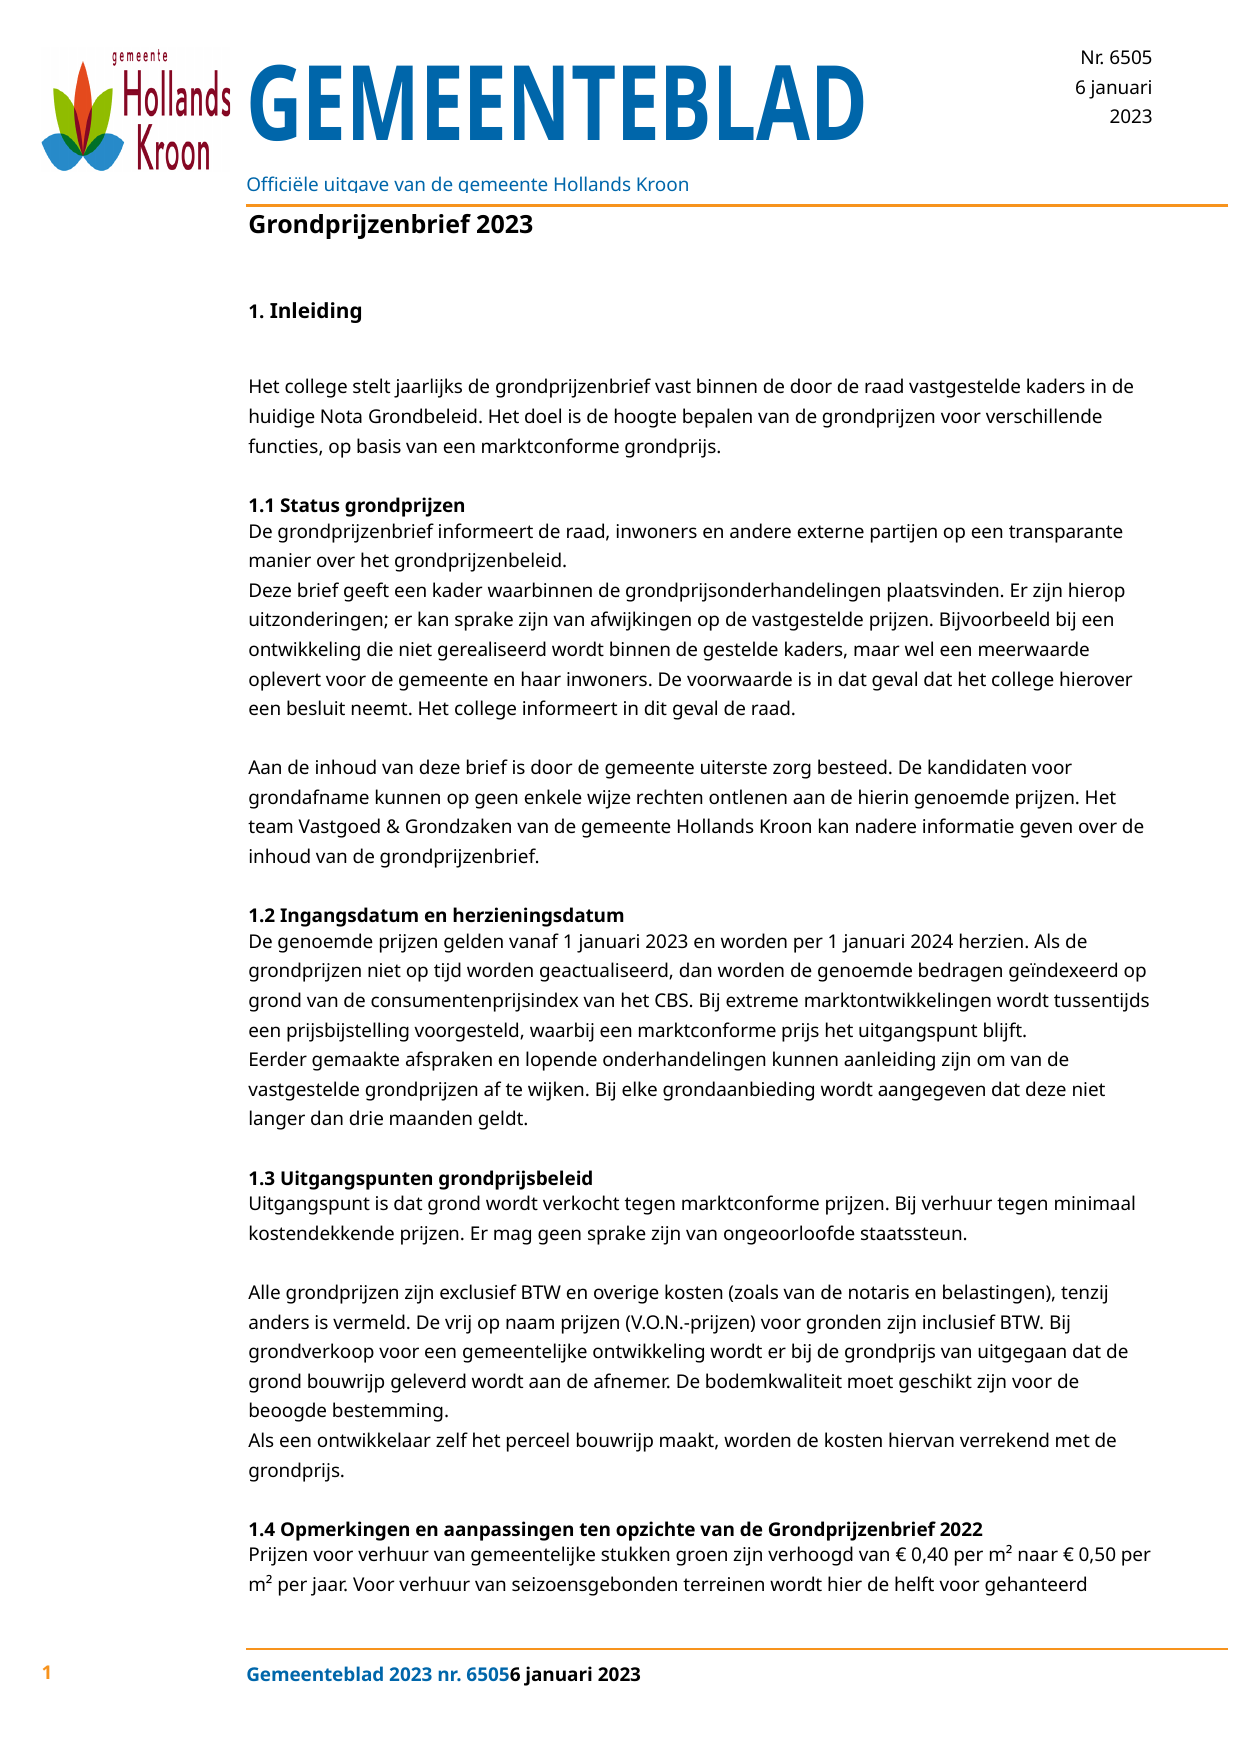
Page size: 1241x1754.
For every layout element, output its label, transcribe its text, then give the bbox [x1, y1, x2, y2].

text 1.2 Ingangsdatum en herzieningsdatum [248, 902, 1152, 928]
text 1.4 Opmerkingen en aanpassingen ten opzichte van de Grondprijzenbrief 2022 [248, 1516, 1152, 1542]
text Prijzen voor verhuur van gemeentelijke stukken groen zijn verhoogd van € 0,40 per m² naar € 0,50 per m² per jaar. Voor verhuur van seizoensgebonden terreinen wordt hier de helft voor gehanteerd [248, 1542, 1152, 1597]
picture [41, 47, 231, 172]
text Alle grondprijzen zijn exclusief BTW en overige kosten (zoals van de notaris en belastingen), tenzij anders is vermeld. De vrij op naam prijzen (V.O.N.-prijzen) voor gronden zijn inclusief BTW. Bij grondverkoop voor een gemeentelijke ontwikkeling wordt er bij de grondprijs van uitgegaan dat de grond bouwrijp geleverd wordt aan de afnemer. De bodemkwaliteit moet geschikt zijn voor de beoogde bestemming. [248, 1279, 1152, 1423]
text Aan de inhoud van deze brief is door de gemeente uiterste zorg besteed. De kandidaten voor grondafname kunnen op geen enkele wijze rechten ontlenen aan de hierin genoemde prijzen. Het team Vastgoed & Grondzaken van de gemeente Hollands Kroon kan nadere informatie geven over de inhoud van de grondprijzenbrief. [248, 754, 1152, 869]
text De genoemde prijzen gelden vanaf 1 januari 2023 en worden per 1 januari 2024 herzien. Als de grondprijzen niet op tijd worden geactualiseerd, dan worden de genoemde bedragen geïndexeerd op grond van de consumentenprijsindex van het CBS. Bij extreme marktontwikkelingen wordt tussentijds een prijsbijstelling voorgesteld, waarbij een marktconforme prijs het uitgangspunt blijft. [248, 928, 1152, 1043]
text Uitgangspunt is dat grond wordt verkocht tegen marktconforme prijzen. Bij verhuur tegen minimaal kostendekkende prijzen. Er mag geen sprake zijn van ongeoorloofde staatssteun. [248, 1191, 1152, 1246]
text Grondprijzenbrief 2023 [248, 207, 1152, 241]
text 1. Inleiding [248, 296, 1152, 324]
text Als een ontwikkelaar zelf het perceel bouwrijp maakt, worden de kosten hiervan verrekend met de grondprijs. [248, 1427, 1152, 1482]
text 1.3 Uitgangspunten grondprijsbeleid [248, 1165, 1152, 1191]
text De grondprijzenbrief informeert de raad, inwoners en andere externe partijen op een transparante manier over het grondprijzenbeleid. [248, 518, 1152, 573]
text Het college stelt jaarlijks de grondprijzenbrief vast binnen de door de raad vastgestelde kaders in de huidige Nota Grondbeleid. Het doel is de hoogte bepalen van de grondprijzen voor verschillende functies, op basis van een marktconforme grondprijs. [248, 374, 1152, 459]
text Deze brief geeft een kader waarbinnen de grondprijsonderhandelingen plaatsvinden. Er zijn hierop uitzonderingen; er kan sprake zijn van afwijkingen op de vastgestelde prijzen. Bijvoorbeeld bij een ontwikkeling die niet gerealiseerd wordt binnen de gestelde kaders, maar wel een meerwaarde oplevert voor de gemeente en haar inwoners. De voorwaarde is in dat geval dat het college hierover een besluit neemt. Het college informeert in dit geval de raad. [248, 577, 1152, 721]
text Eerder gemaakte afspraken en lopende onderhandelingen kunnen aanleiding zijn om van de vastgestelde grondprijzen af te wijken. Bij elke grondaanbieding wordt aangegeven dat deze niet langer dan drie maanden geldt. [248, 1046, 1152, 1131]
text 1.1 Status grondprijzen [248, 492, 1152, 518]
